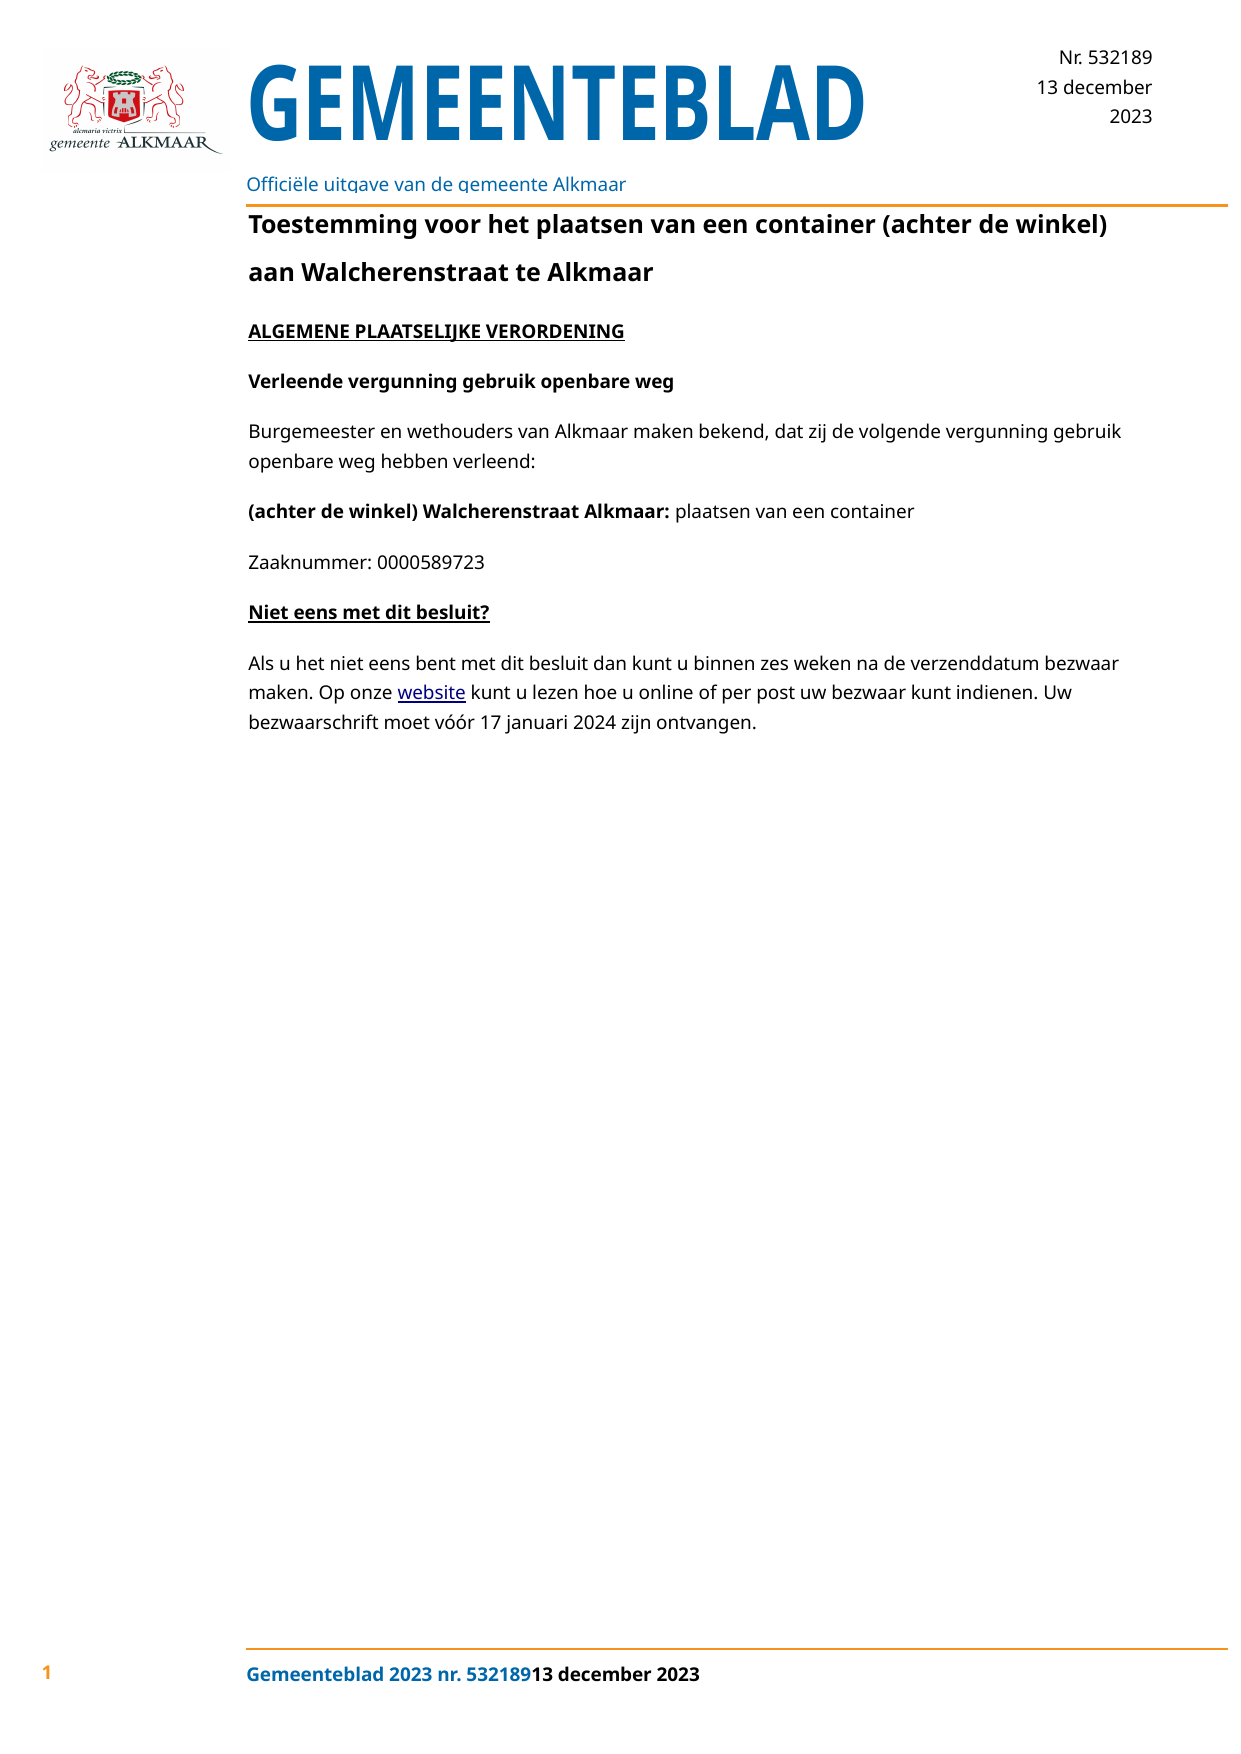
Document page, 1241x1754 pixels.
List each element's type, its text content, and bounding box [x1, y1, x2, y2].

text Als u het niet eens bent met dit besluit dan kunt u binnen zes weken na de verzenddatum bezwaar maken. Op onze website kunt u lezen hoe u online of per post uw bezwaar kunt indienen. Uw bezwaarschrift moet vóór 17 januari 2024 zijn ontvangen. [248, 650, 1152, 735]
text Niet eens met dit besluit? [248, 599, 1152, 625]
text Burgemeester en wethouders van Alkmaar maken bekend, dat zij de volgende vergunning gebruik openbare weg hebben verleend: [248, 419, 1152, 474]
picture [41, 47, 231, 172]
text ALGEMENE PLAATSELIJKE VERORDENING [248, 318, 1152, 344]
text Toestemming voor het plaatsen van een container (achter de winkel) aan Walcherenstraat te Alkmaar [248, 207, 1152, 288]
text Zaaknummer: 0000589723 [248, 549, 1152, 575]
text Verleende vergunning gebruik openbare weg [248, 368, 1152, 394]
text (achter de winkel) Walcherenstraat Alkmaar: plaatsen van een container [248, 499, 1152, 524]
